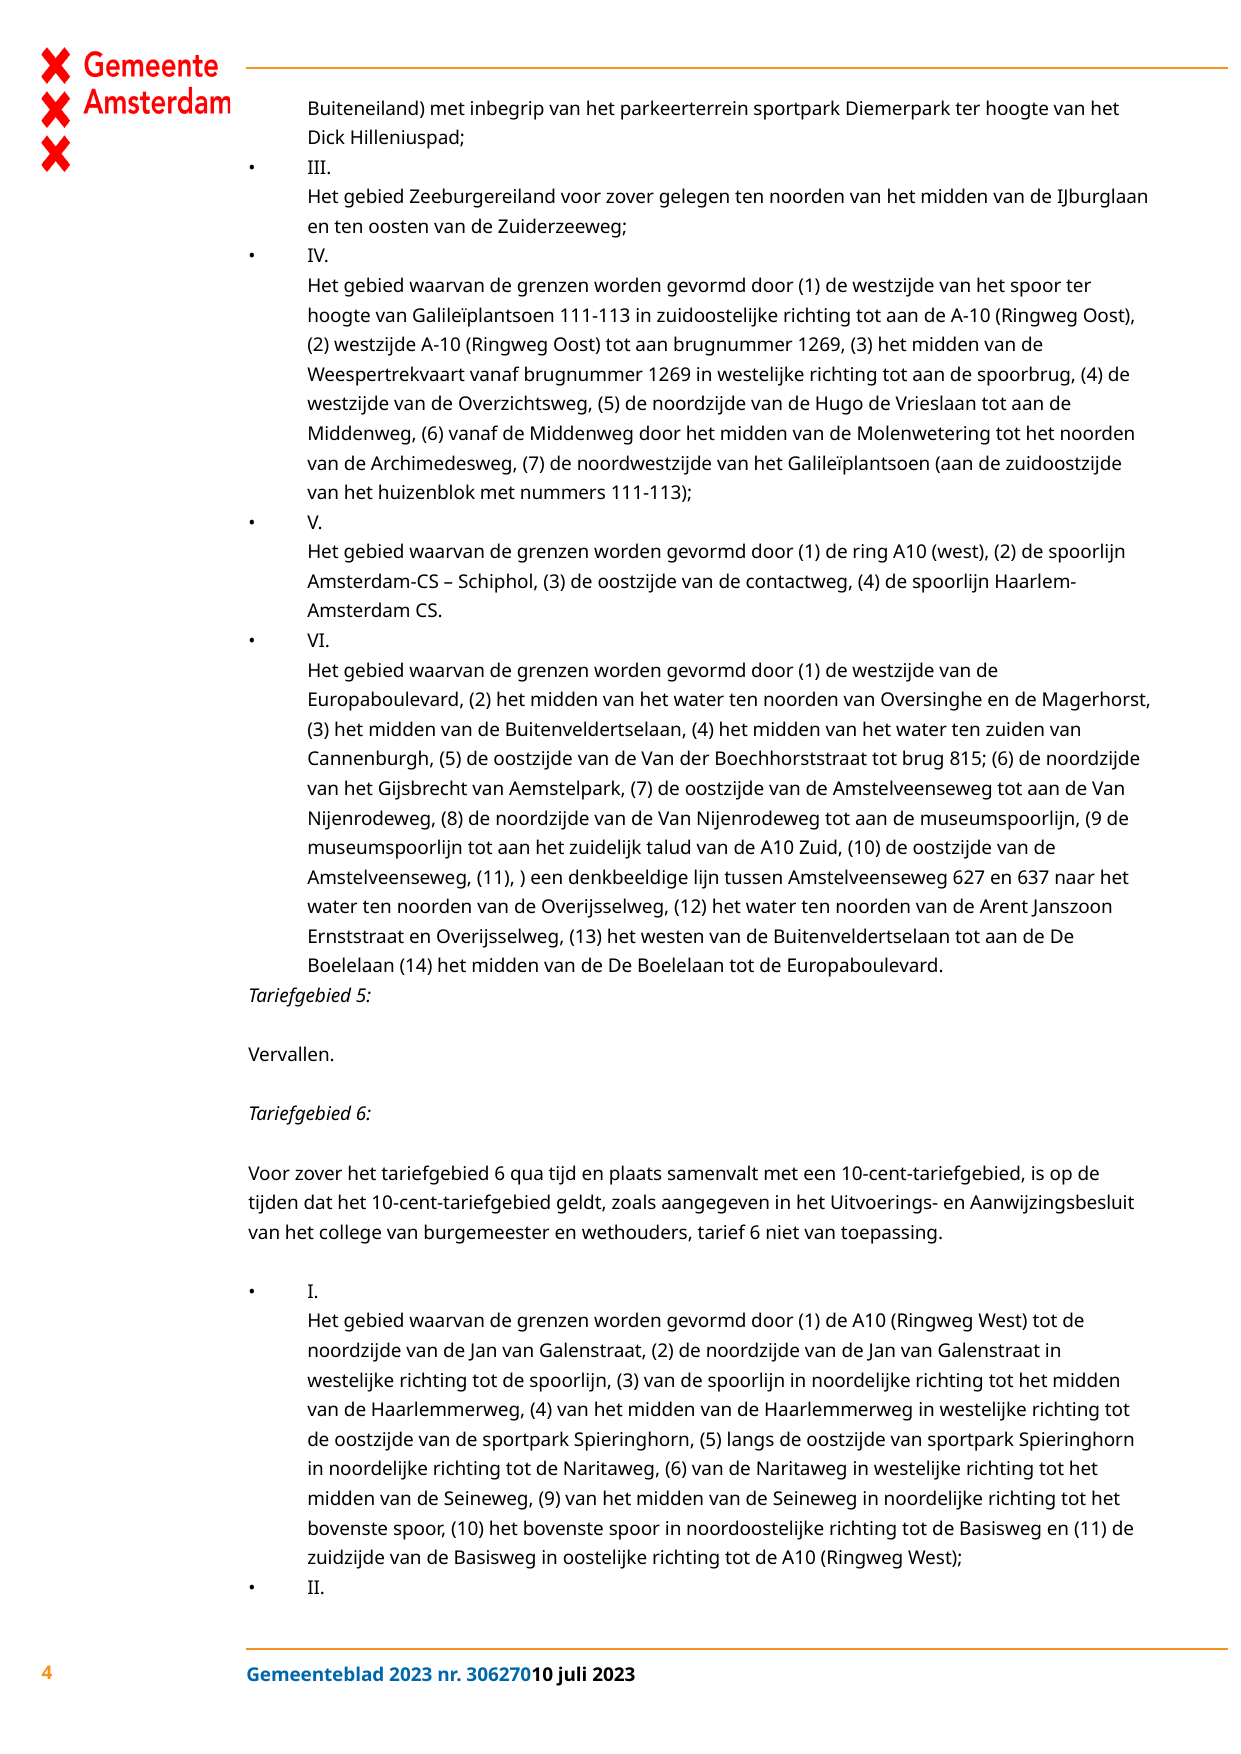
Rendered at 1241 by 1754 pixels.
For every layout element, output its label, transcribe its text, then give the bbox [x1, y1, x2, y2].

list Het gebied waarvan de grenzen worden gevormd door (1) de A10 (Ringweg West) tot de noordzijde van de Jan van Galenstraat, (2) de noordzijde van de Jan van Galenstraat in westelijke richting tot de spoorlijn, (3) van de spoorlijn in noordelijke richting tot het midden van de Haarlemmerweg, (4) van het midden van de Haarlemmerweg in westelijke richting tot de oostzijde van de sportpark Spieringhorn, (5) langs de oostzijde van sportpark Spieringhorn in noordelijke richting tot de Naritaweg, (6) van de Naritaweg in westelijke richting tot het midden van de Seineweg, (9) van het midden van de Seineweg in noordelijke richting tot het bovenste spoor, (10) het bovenste spoor in noordoostelijke richting tot de Basisweg en (11) de zuidzijde van de Basisweg in oostelijke richting tot de A10 (Ringweg West); [248, 1308, 1152, 1570]
list I. [248, 1278, 1152, 1304]
list III. [248, 154, 1152, 180]
picture [41, 47, 231, 172]
text Tariefgebied 6: [248, 1101, 1152, 1126]
text Voor zover het tariefgebied 6 qua tijd en plaats samenvalt met een 10-cent-tariefgebied, is op de tijden dat het 10-cent-tariefgebied geldt, zoals aangegeven in het Uitvoerings- en Aanwijzingsbesluit van het college van burgemeester en wethouders, tarief 6 niet van toepassing. [248, 1160, 1152, 1245]
text Vervallen. [248, 1041, 1152, 1067]
list IV. [248, 243, 1152, 268]
list Het gebied waarvan de grenzen worden gevormd door (1) de westzijde van de Europaboulevard, (2) het midden van het water ten noorden van Oversinghe en de Magerhorst, (3) het midden van de Buitenveldertselaan, (4) het midden van het water ten zuiden van Cannenburgh, (5) de oostzijde van de Van der Boechhorststraat tot brug 815; (6) de noordzijde van het Gijsbrecht van Aemstelpark, (7) de oostzijde van de Amstelveenseweg tot aan de Van Nijenrodeweg, (8) de noordzijde van de Van Nijenrodeweg tot aan de museumspoorlijn, (9 de museumspoorlijn tot aan het zuidelijk talud van de A10 Zuid, (10) de oostzijde van de Amstelveenseweg, (11), ) een denkbeeldige lijn tussen Amstelveenseweg 627 en 637 naar het water ten noorden van de Overijsselweg, (12) het water ten noorden van de Arent Janszoon Ernststraat en Overijsselweg, (13) het westen van de Buitenveldertselaan tot aan de De Boelelaan (14) het midden van de De Boelelaan tot de Europaboulevard. [248, 657, 1152, 978]
list Het gebied Zeeburgereiland voor zover gelegen ten noorden van het midden van de IJburglaan en ten oosten van de Zuiderzeeweg; [248, 183, 1152, 239]
list Buiteneiland) met inbegrip van het parkeerterrein sportpark Diemerpark ter hoogte van het Dick Hilleniuspad; [248, 95, 1152, 150]
text Tariefgebied 5: [248, 982, 1152, 1008]
list V. [248, 509, 1152, 535]
list II. [248, 1574, 1152, 1600]
list Het gebied waarvan de grenzen worden gevormd door (1) de ring A10 (west), (2) de spoorlijn Amsterdam-CS – Schiphol, (3) de oostzijde van de contactweg, (4) de spoorlijn Haarlem-Amsterdam CS. [248, 538, 1152, 623]
list Het gebied waarvan de grenzen worden gevormd door (1) de westzijde van het spoor ter hoogte van Galileïplantsoen 111-113 in zuidoostelijke richting tot aan de A-10 (Ringweg Oost), (2) westzijde A-10 (Ringweg Oost) tot aan brugnummer 1269, (3) het midden van de Weespertrekvaart vanaf brugnummer 1269 in westelijke richting tot aan de spoorbrug, (4) de westzijde van de Overzichtsweg, (5) de noordzijde van de Hugo de Vrieslaan tot aan de Middenweg, (6) vanaf de Middenweg door het midden van de Molenwetering tot het noorden van de Archimedesweg, (7) de noordwestzijde van het Galileïplantsoen (aan de zuidoostzijde van het huizenblok met nummers 111-113); [248, 272, 1152, 505]
list VI. [248, 627, 1152, 653]
